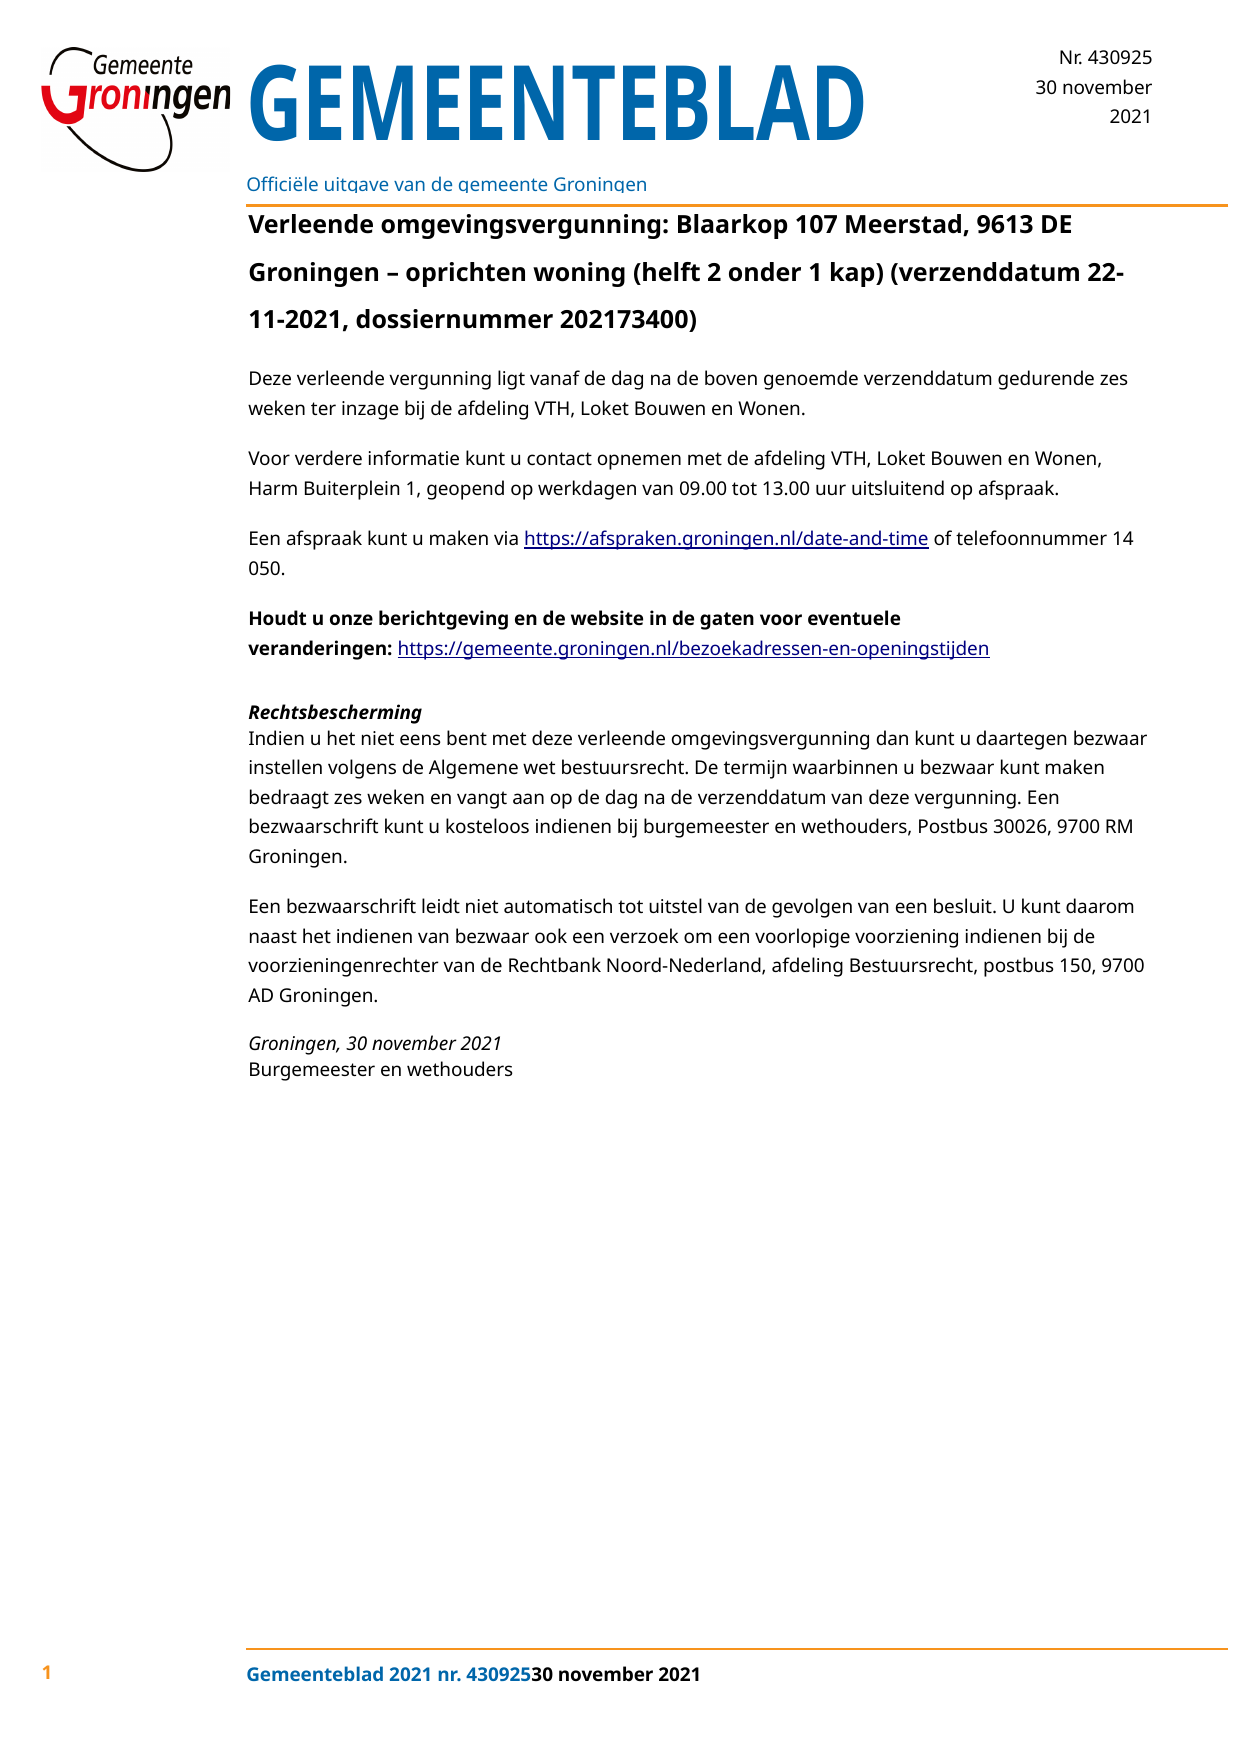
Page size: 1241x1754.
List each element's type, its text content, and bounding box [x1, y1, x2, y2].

text Rechtsbescherming [248, 699, 1152, 725]
text Indien u het niet eens bent met deze verleende omgevingsvergunning dan kunt u daartegen bezwaar instellen volgens de Algemene wet bestuursrecht. De termijn waarbinnen u bezwaar kunt maken bedraagt zes weken en vangt aan op de dag na de verzenddatum van deze vergunning. Een bezwaarschrift kunt u kosteloos indienen bij burgemeester en wethouders, Postbus 30026, 9700 RM Groningen. [248, 725, 1152, 869]
text Burgemeester en wethouders [248, 1056, 1152, 1082]
text Houdt u onze berichtgeving en de website in de gaten voor eventuele veranderingen: https://gemeente.groningen.nl/bezoekadressen-en-openingstijden [248, 606, 1152, 661]
text Deze verleende vergunning ligt vanaf de dag na de boven genoemde verzenddatum gedurende zes weken ter inzage bij de afdeling VTH, Loket Bouwen en Wonen. [248, 366, 1152, 421]
picture [41, 47, 231, 172]
text Groningen, 30 november 2021 [248, 1030, 1152, 1056]
text Voor verdere informatie kunt u contact opnemen met de afdeling VTH, Loket Bouwen en Wonen, Harm Buiterplein 1, geopend op werkdagen van 09.00 tot 13.00 uur uitsluitend op afspraak. [248, 446, 1152, 501]
text Een bezwaarschrift leidt niet automatisch tot uitstel van de gevolgen van een besluit. U kunt daarom naast het indienen van bezwaar ook een verzoek om een voorlopige voorziening indienen bij de voorzieningenrechter van de Rechtbank Noord-Nederland, afdeling Bestuursrecht, postbus 150, 9700 AD Groningen. [248, 893, 1152, 1008]
text Een afspraak kunt u maken via https://afspraken.groningen.nl/date-and-time of telefoonnummer 14 050. [248, 526, 1152, 581]
text Verleende omgevingsvergunning: Blaarkop 107 Meerstad, 9613 DE Groningen – oprichten woning (helft 2 onder 1 kap) (verzenddatum 22-11-2021, dossiernummer 202173400) [248, 207, 1152, 336]
